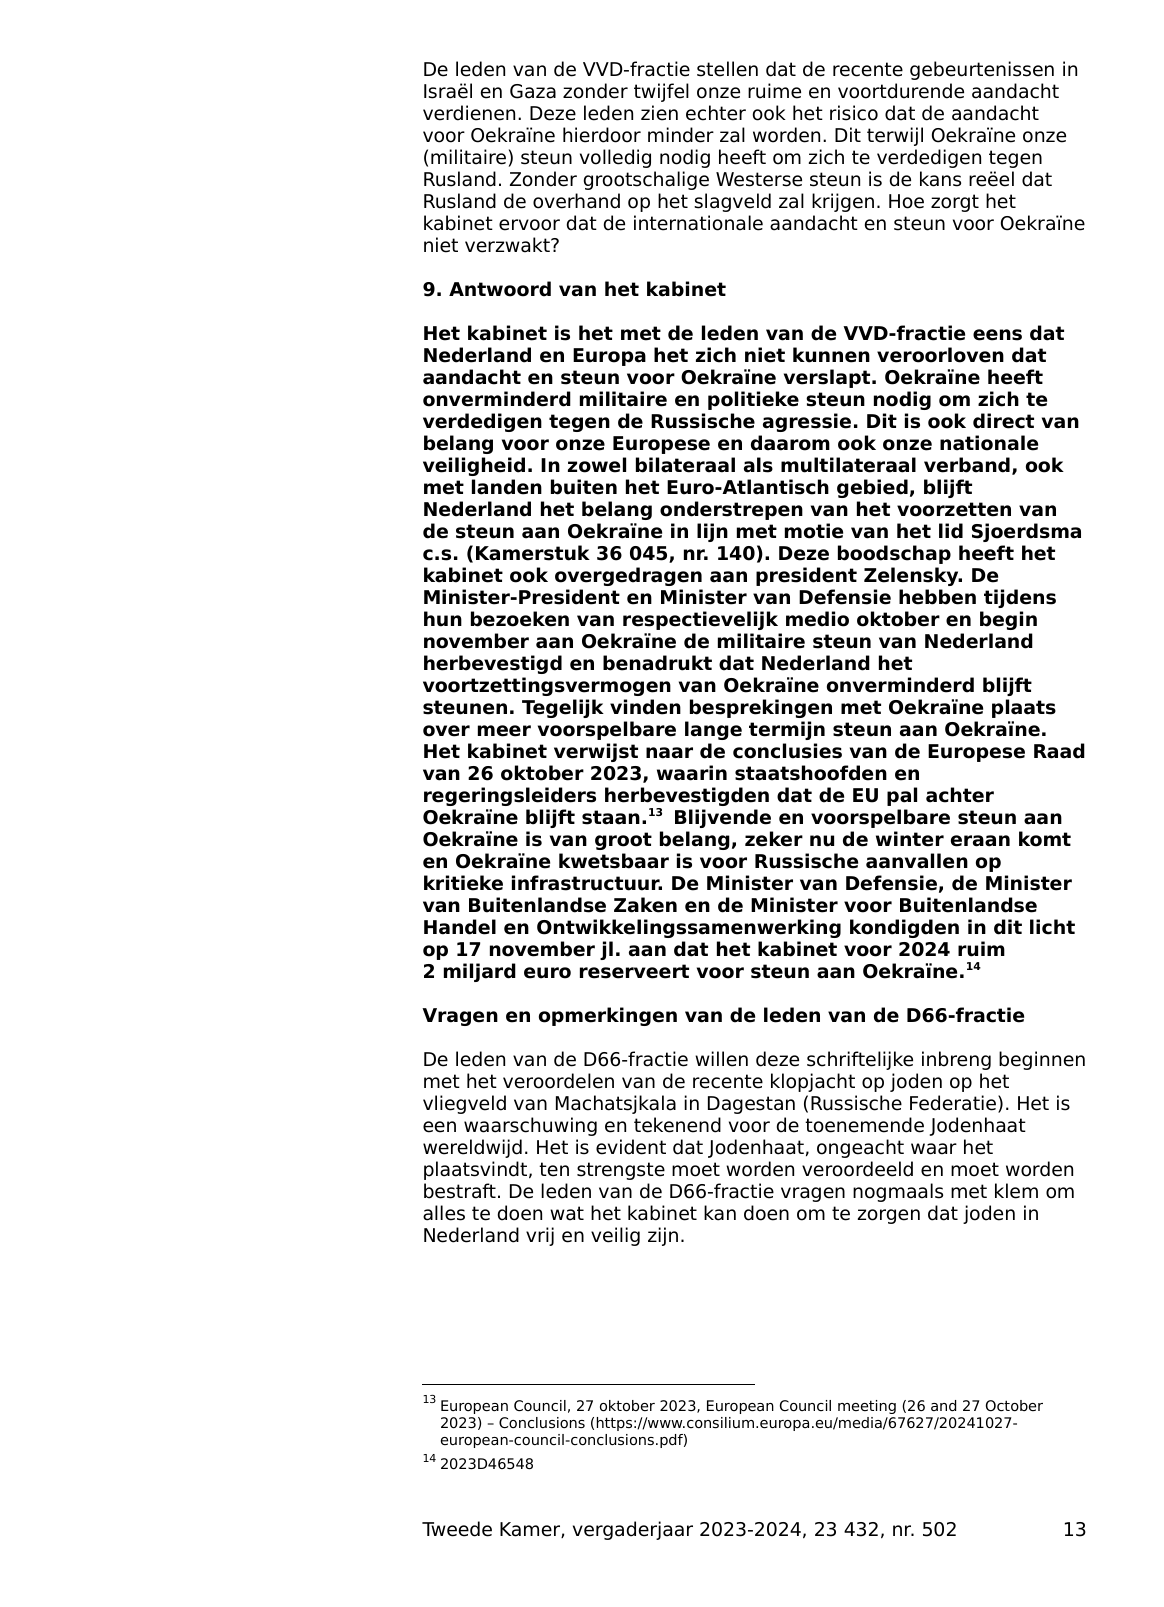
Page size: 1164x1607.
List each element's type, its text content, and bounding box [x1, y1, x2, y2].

text De leden van de VVD-fractie stellen dat de recente gebeurtenissen in Israël en Gaza zonder twijfel onze ruime en voortdurende aandacht verdienen. Deze leden zien echter ook het risico dat de aandacht voor Oekraïne hierdoor minder zal worden. Dit terwijl Oekraïne onze (militaire) steun volledig nodig heeft om zich te verdedigen tegen Rusland. Zonder grootschalige Westerse steun is de kans reëel dat Rusland de overhand op het slagveld zal krijgen. Hoe zorgt het kabinet ervoor dat de internationale aandacht en steun voor Oekraïne niet verzwakt? [422, 59, 1087, 257]
text Het kabinet is het met de leden van de VVD-fractie eens dat Nederland en Europa het zich niet kunnen veroorloven dat aandacht en steun voor Oekraïne verslapt. Oekraïne heeft onverminderd militaire en politieke steun nodig om zich te verdedigen tegen de Russische agressie. Dit is ook direct van belang voor onze Europese en daarom ook onze nationale veiligheid. In zowel bilateraal als multilateraal verband, ook met landen buiten het Euro-Atlantisch gebied, blijft Nederland het belang onderstrepen van het voorzetten van de steun aan Oekraïne in lijn met motie van het lid Sjoerdsma c.s. (Kamerstuk 36 045, nr. 140). Deze boodschap heeft het kabinet ook overgedragen aan president Zelensky. De Minister-President en Minister van Defensie hebben tijdens hun bezoeken van respectievelijk medio oktober en begin november aan Oekraïne de militaire steun van Nederland herbevestigd en benadrukt dat Nederland het voortzettingsvermogen van Oekraïne onverminderd blijft steunen. Tegelijk vinden besprekingen met Oekraïne plaats over meer voorspelbare lange termijn steun aan Oekraïne. Het kabinet verwijst naar de conclusies van de Europese Raad van 26 oktober 2023, waarin staatshoofden en regeringsleiders herbevestigden dat de EU pal achter Oekraïne blijft staan. Blijvende en voorspelbare steun aan Oekraïne is van groot belang, zeker nu de winter eraan komt en Oekraïne kwetsbaar is voor Russische aanvallen op kritieke infrastructuur. De Minister van Defensie, de Minister van Buitenlandse Zaken en de Minister voor Buitenlandse Handel en Ontwikkelingssamenwerking kondigden in dit licht op 17 november jl. aan dat het kabinet voor 2024 ruim 2 miljard euro reserveert voor steun aan Oekraïne. [422, 323, 1087, 983]
subtitle 9. Antwoord van het kabinet [422, 279, 1087, 301]
text De leden van de D66-fractie willen deze schriftelijke inbreng beginnen met het veroordelen van de recente klopjacht op joden op het vliegveld van Machatsjkala in Dagestan (Russische Federatie). Het is een waarschuwing en tekenend voor de toenemende Jodenhaat wereldwijd. Het is evident dat Jodenhaat, ongeacht waar het plaatsvindt, ten strengste moet worden veroordeeld en moet worden bestraft. De leden van de D66-fractie vragen nogmaals met klem om alles te doen wat het kabinet kan doen om te zorgen dat joden in Nederland vrij en veilig zijn. [422, 1049, 1087, 1247]
text 2023D46548 [422, 1452, 1087, 1474]
text European Council, 27 oktober 2023, European Council meeting (26 and 27 October 2023) – Conclusions (https://www.consilium.europa.eu/media/67627/20241027-european-council-conclusions.pdf) [422, 1393, 1087, 1449]
subtitle Vragen en opmerkingen van de leden van de D66-fractie [422, 1005, 1087, 1027]
